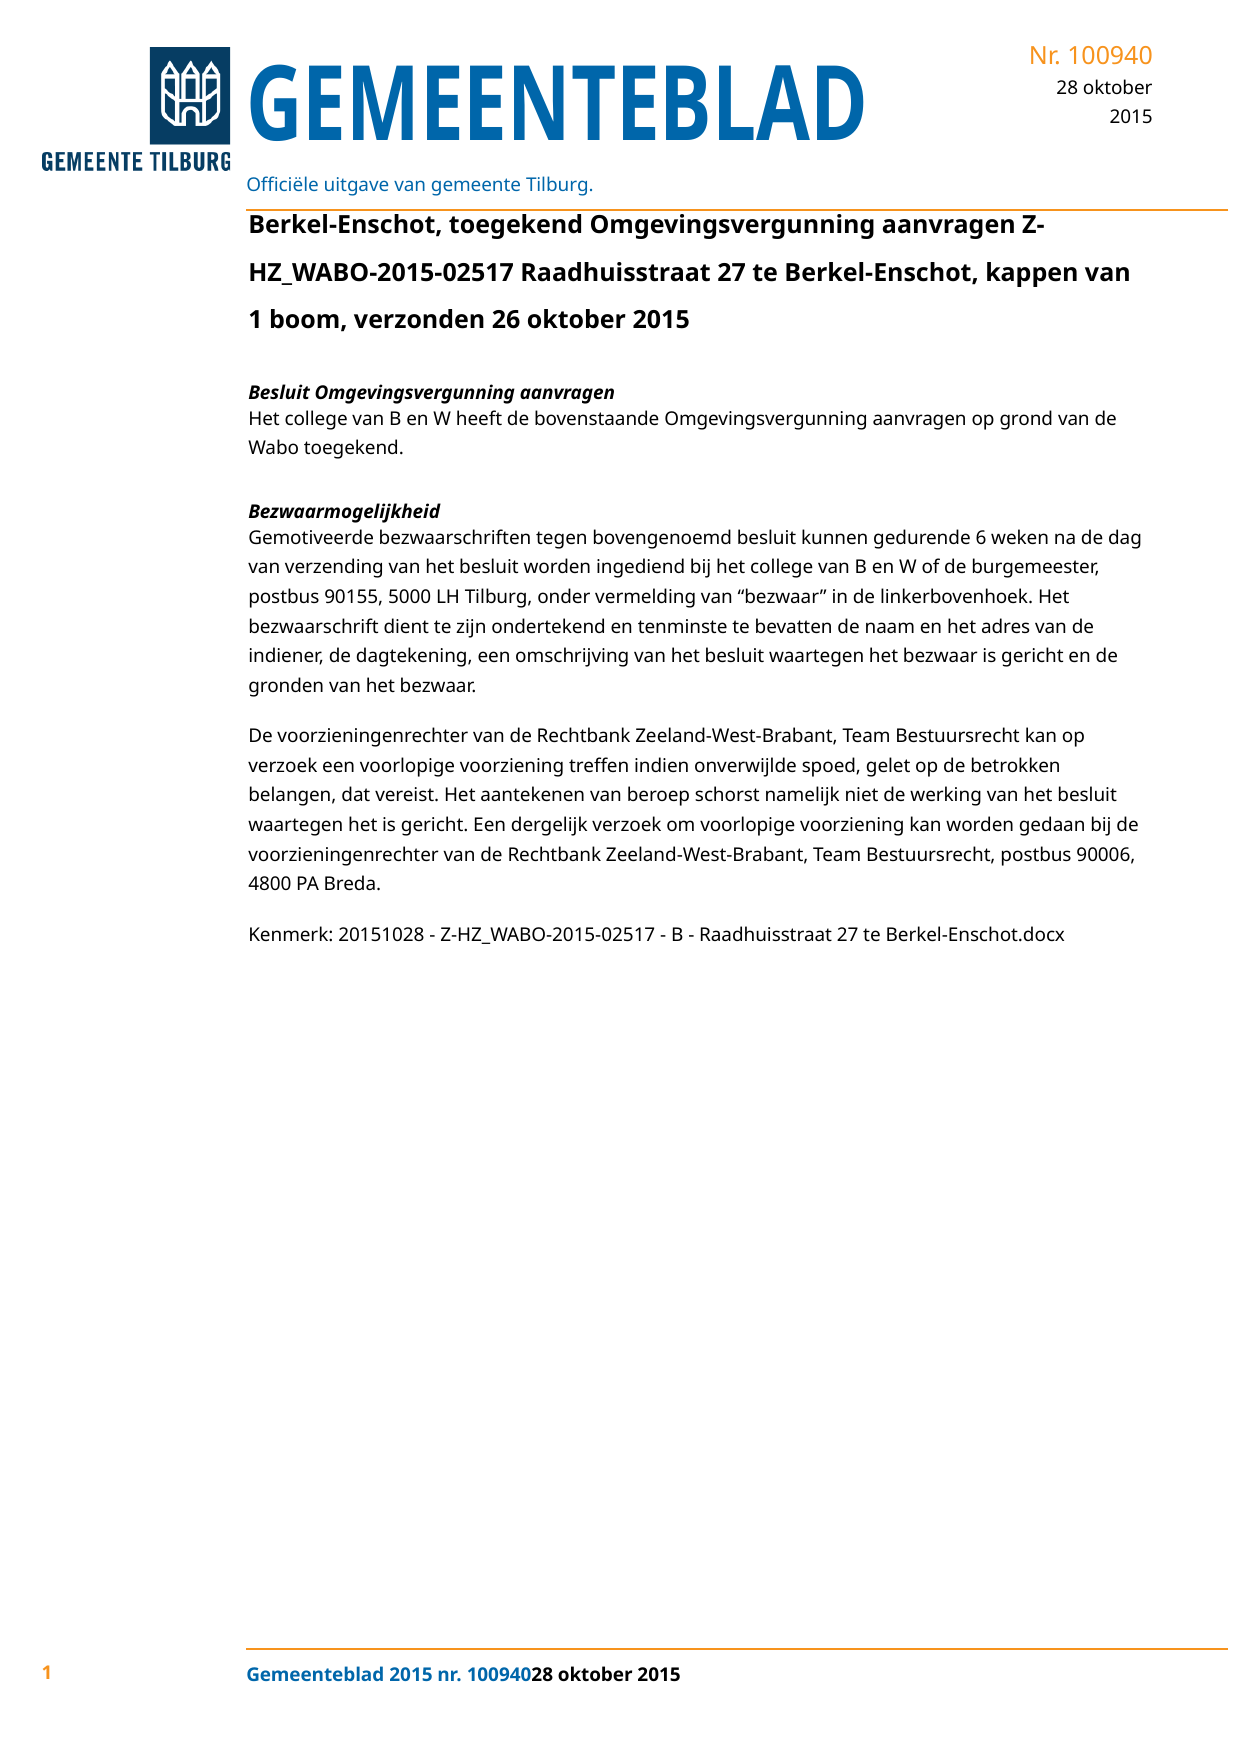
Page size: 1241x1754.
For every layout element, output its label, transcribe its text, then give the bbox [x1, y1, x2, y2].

text Het college van B en W heeft de bovenstaande Omgevingsvergunning aanvragen op grond van de Wabo toegekend. [248, 405, 1152, 460]
text Gemotiveerde bezwaarschriften tegen bovengenoemd besluit kunnen gedurende 6 weken na de dag van verzending van het besluit worden ingediend bij het college van B en W of de burgemeester, postbus 90155, 5000 LH Tilburg, onder vermelding van “bezwaar” in de linkerbovenhoek. Het bezwaarschrift dient te zijn ondertekend en tenminste te bevatten de naam en het adres van de indiener, de dagtekening, een omschrijving van het besluit waartegen het bezwaar is gericht en de gronden van het bezwaar. [248, 524, 1152, 698]
picture [41, 47, 231, 172]
text De voorzieningenrechter van de Rechtbank Zeeland-West-Brabant, Team Bestuursrecht kan op verzoek een voorlopige voorziening treffen indien onverwijlde spoed, gelet op de betrokken belangen, dat vereist. Het aantekenen van beroep schorst namelijk niet de werking van het besluit waartegen het is gericht. Een dergelijk verzoek om voorlopige voorziening kan worden gedaan bij de voorzieningenrechter van de Rechtbank Zeeland-West-Brabant, Team Bestuursrecht, postbus 90006, 4800 PA Breda. [248, 722, 1152, 896]
text Berkel-Enschot, toegekend Omgevingsvergunning aanvragen Z-HZ_WABO-2015-02517 Raadhuisstraat 27 te Berkel-Enschot, kappen van 1 boom, verzonden 26 oktober 2015 [248, 211, 1152, 336]
text Besluit Omgevingsvergunning aanvragen [248, 379, 1152, 405]
text Bezwaarmogelijkheid [248, 498, 1152, 524]
text Kenmerk: 20151028 - Z-HZ_WABO-2015-02517 - B - Raadhuisstraat 27 te Berkel-Enschot.docx [248, 921, 1152, 946]
